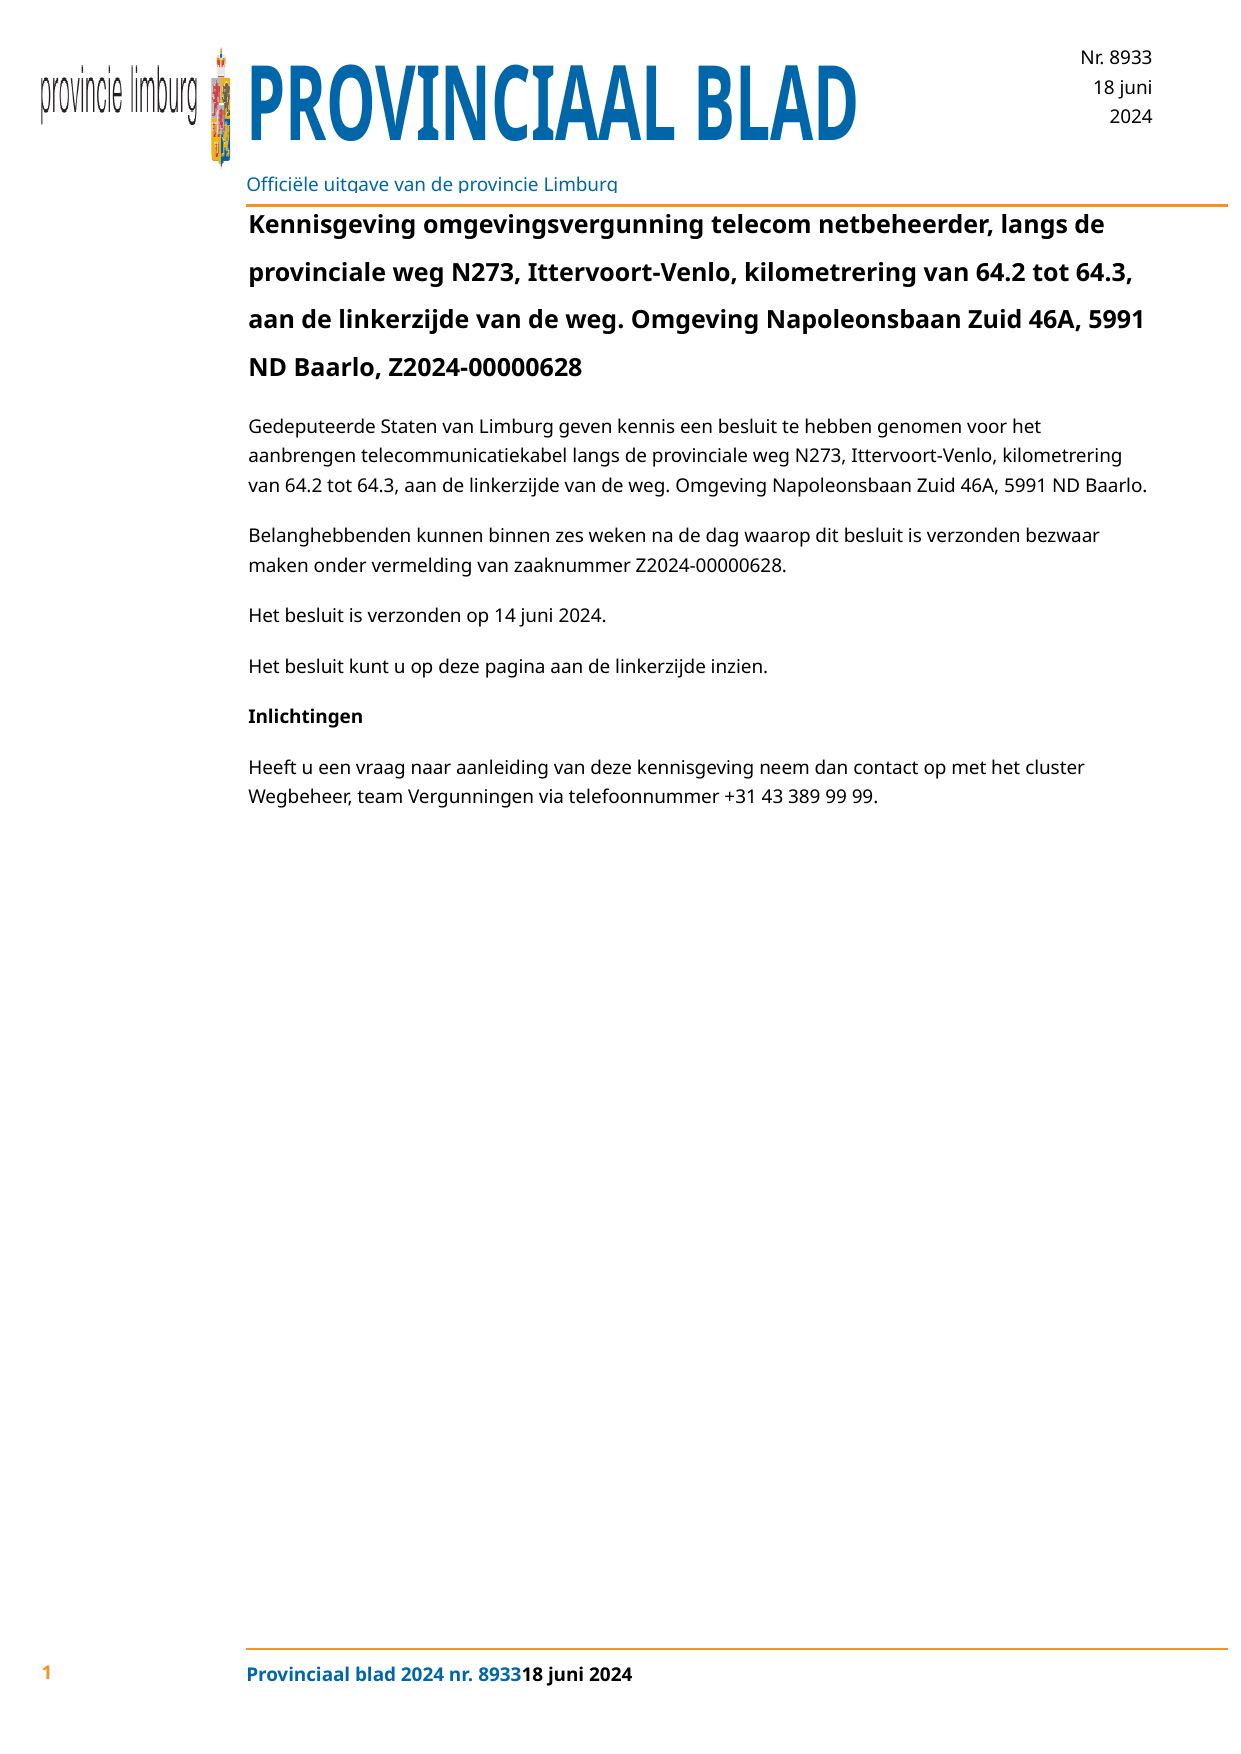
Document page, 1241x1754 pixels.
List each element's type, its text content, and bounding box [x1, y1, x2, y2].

text Kennisgeving omgevingsvergunning telecom netbeheerder, langs de provinciale weg N273, Ittervoort-Venlo, kilometrering van 64.2 tot 64.3, aan de linkerzijde van de weg. Omgeving Napoleonsbaan Zuid 46A, 5991 ND Baarlo, Z2024-00000628 [248, 207, 1152, 384]
text Belanghebbenden kunnen binnen zes weken na de dag waarop dit besluit is verzonden bezwaar maken onder vermelding van zaaknummer Z2024-00000628. [248, 523, 1152, 578]
text Gedeputeerde Staten van Limburg geven kennis een besluit te hebben genomen voor het aanbrengen telecommunicatiekabel langs de provinciale weg N273, Ittervoort-Venlo, kilometrering van 64.2 tot 64.3, aan de linkerzijde van de weg. Omgeving Napoleonsbaan Zuid 46A, 5991 ND Baarlo. [248, 413, 1152, 498]
text Inlichtingen [248, 703, 1152, 729]
text Het besluit kunt u op deze pagina aan de linkerzijde inzien. [248, 653, 1152, 679]
text Het besluit is verzonden op 14 juni 2024. [248, 603, 1152, 628]
picture [41, 47, 231, 172]
text Heeft u een vraag naar aanleiding van deze kennisgeving neem dan contact op met het cluster Wegbeheer, team Vergunningen via telefoonnummer +31 43 389 99 99. [248, 754, 1152, 809]
